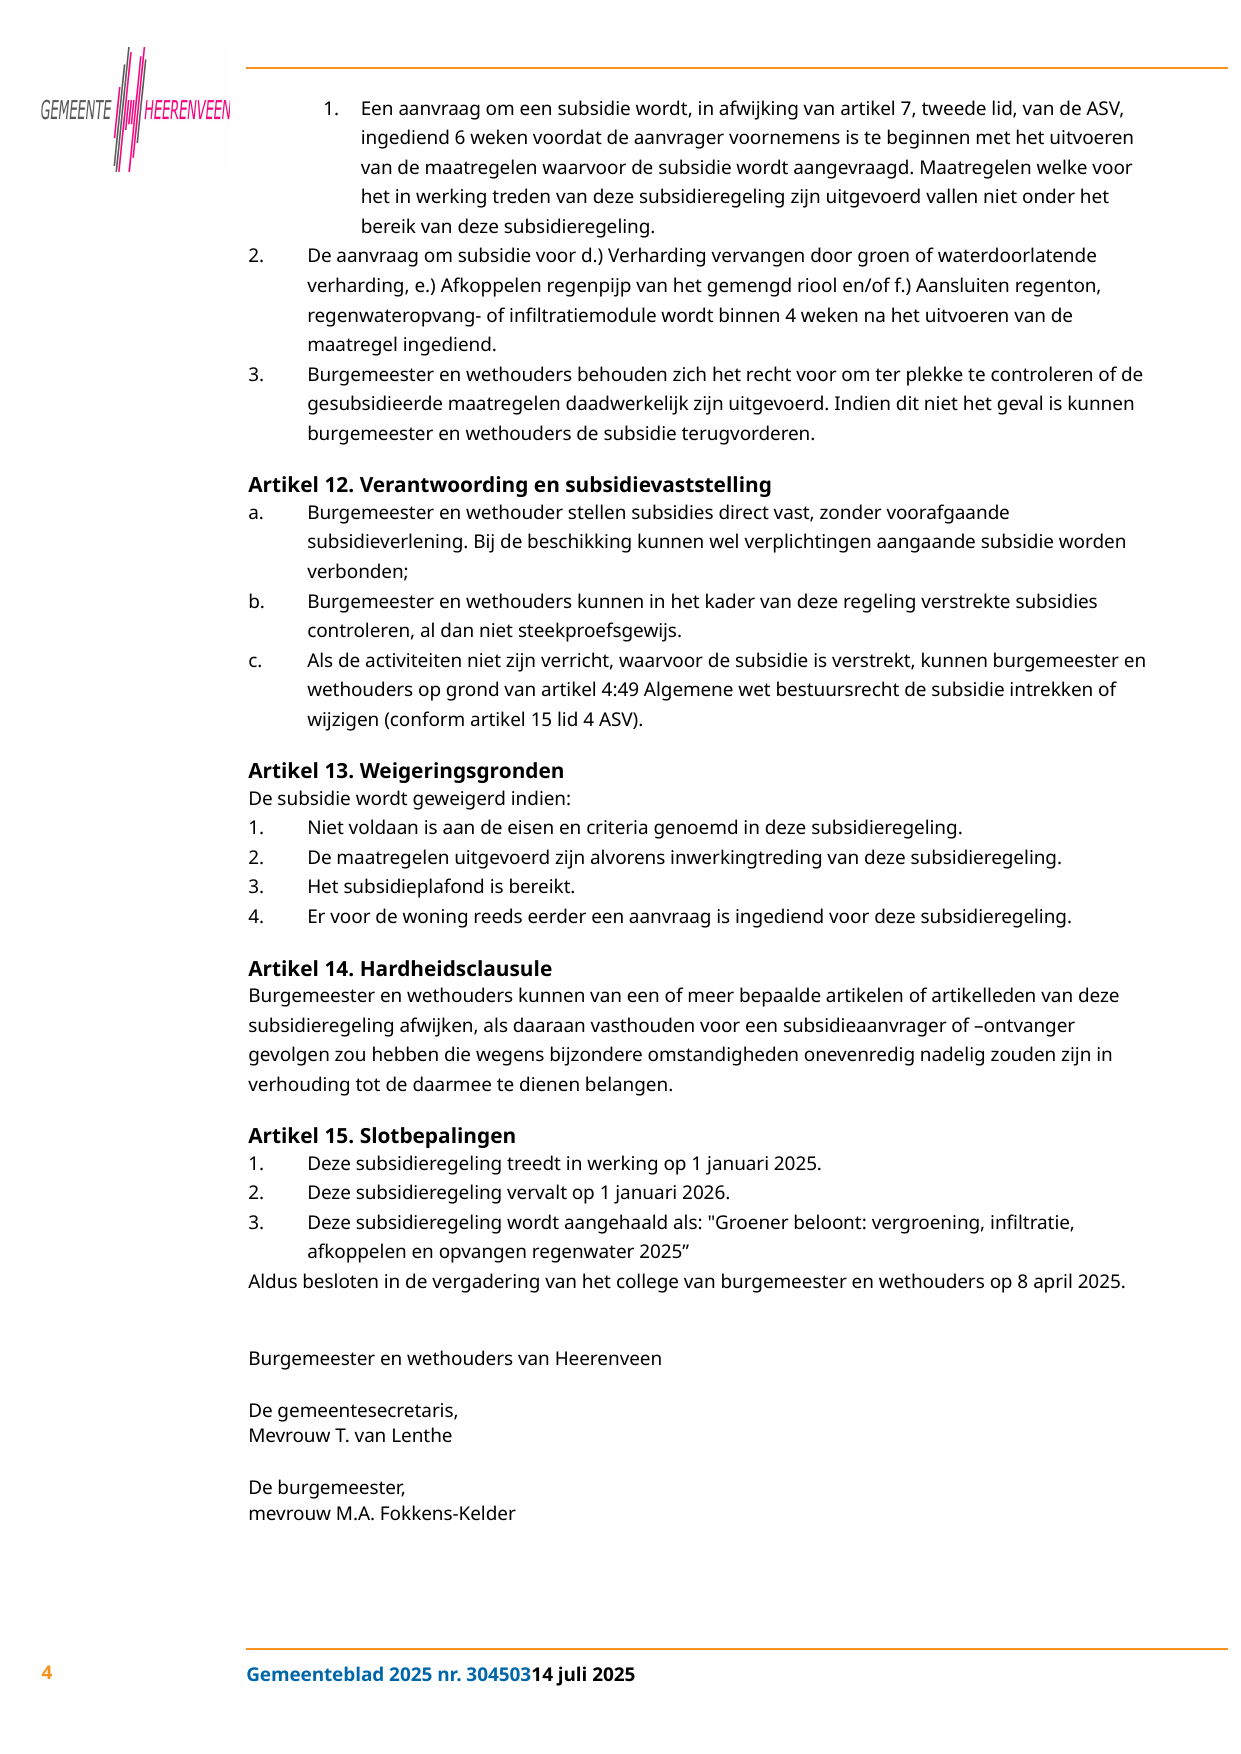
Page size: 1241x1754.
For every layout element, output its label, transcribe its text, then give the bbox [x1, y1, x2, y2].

picture [41, 47, 231, 172]
text Burgemeester en wethouders kunnen van een of meer bepaalde artikelen of artikelleden van deze subsidieregeling afwijken, als daaraan vasthouden voor een subsidieaanvrager of –ontvanger gevolgen zou hebben die wegens bijzondere omstandigheden onevenredig nadelig zouden zijn in verhouding tot de daarmee te dienen belangen. [248, 982, 1152, 1097]
list Burgemeester en wethouder stellen subsidies direct vast, zonder voorafgaande subsidieverlening. Bij de beschikking kunnen wel verplichtingen aangaande subsidie worden verbonden; [248, 499, 1152, 584]
list Deze subsidieregeling vervalt op 1 januari 2026. [248, 1179, 1152, 1205]
text Artikel 14. Hardheidsclausule [248, 954, 1152, 982]
text De subsidie wordt geweigerd indien: [248, 785, 1152, 811]
text De burgemeester, [248, 1474, 1152, 1500]
list Er voor de woning reeds eerder een aanvraag is ingediend voor deze subsidieregeling. [248, 903, 1152, 929]
list De maatregelen uitgevoerd zijn alvorens inwerkingtreding van deze subsidieregeling. [248, 844, 1152, 870]
list Het subsidieplafond is bereikt. [248, 874, 1152, 899]
list Burgemeester en wethouders kunnen in het kader van deze regeling verstrekte subsidies controleren, al dan niet steekproefsgewijs. [248, 588, 1152, 643]
list Een aanvraag om een subsidie wordt, in afwijking van artikel 7, tweede lid, van de ASV, ingediend 6 weken voordat de aanvrager voornemens is te beginnen met het uitvoeren van de maatregelen waarvoor de subsidie wordt aangevraagd. Maatregelen welke voor het in werking treden van deze subsidieregeling zijn uitgevoerd vallen niet onder het bereik van deze subsidieregeling. [323, 95, 1152, 239]
list Burgemeester en wethouders behouden zich het recht voor om ter plekke te controleren of de gesubsidieerde maatregelen daadwerkelijk zijn uitgevoerd. Indien dit niet het geval is kunnen burgemeester en wethouders de subsidie terugvorderen. [248, 361, 1152, 446]
list Deze subsidieregeling wordt aangehaald als: "Groener beloont: vergroening, infiltratie, afkoppelen en opvangen regenwater 2025” [248, 1209, 1152, 1264]
text Artikel 12. Verantwoording en subsidievaststelling [248, 471, 1152, 499]
text mevrouw M.A. Fokkens-Kelder [248, 1500, 1152, 1525]
list De aanvraag om subsidie voor d.) Verharding vervangen door groen of waterdoorlatende verharding, e.) Afkoppelen regenpijp van het gemengd riool en/of f.) Aansluiten regenton, regenwateropvang- of infiltratiemodule wordt binnen 4 weken na het uitvoeren van de maatregel ingediend. [248, 243, 1152, 357]
list Als de activiteiten niet zijn verricht, waarvoor de subsidie is verstrekt, kunnen burgemeester en wethouders op grond van artikel 4:49 Algemene wet bestuursrecht de subsidie intrekken of wijzigen (conform artikel 15 lid 4 ASV). [248, 647, 1152, 732]
list Deze subsidieregeling treedt in werking op 1 januari 2025. [248, 1150, 1152, 1176]
text Artikel 13. Weigeringsgronden [248, 757, 1152, 785]
text Artikel 15. Slotbepalingen [248, 1121, 1152, 1150]
text De gemeentesecretaris, [248, 1397, 1152, 1422]
text Aldus besloten in de vergadering van het college van burgemeester en wethouders op 8 april 2025. [248, 1268, 1152, 1294]
list Niet voldaan is aan de eisen en criteria genoemd in deze subsidieregeling. [248, 814, 1152, 840]
text Burgemeester en wethouders van Heerenveen [248, 1345, 1152, 1371]
text Mevrouw T. van Lenthe [248, 1422, 1152, 1448]
